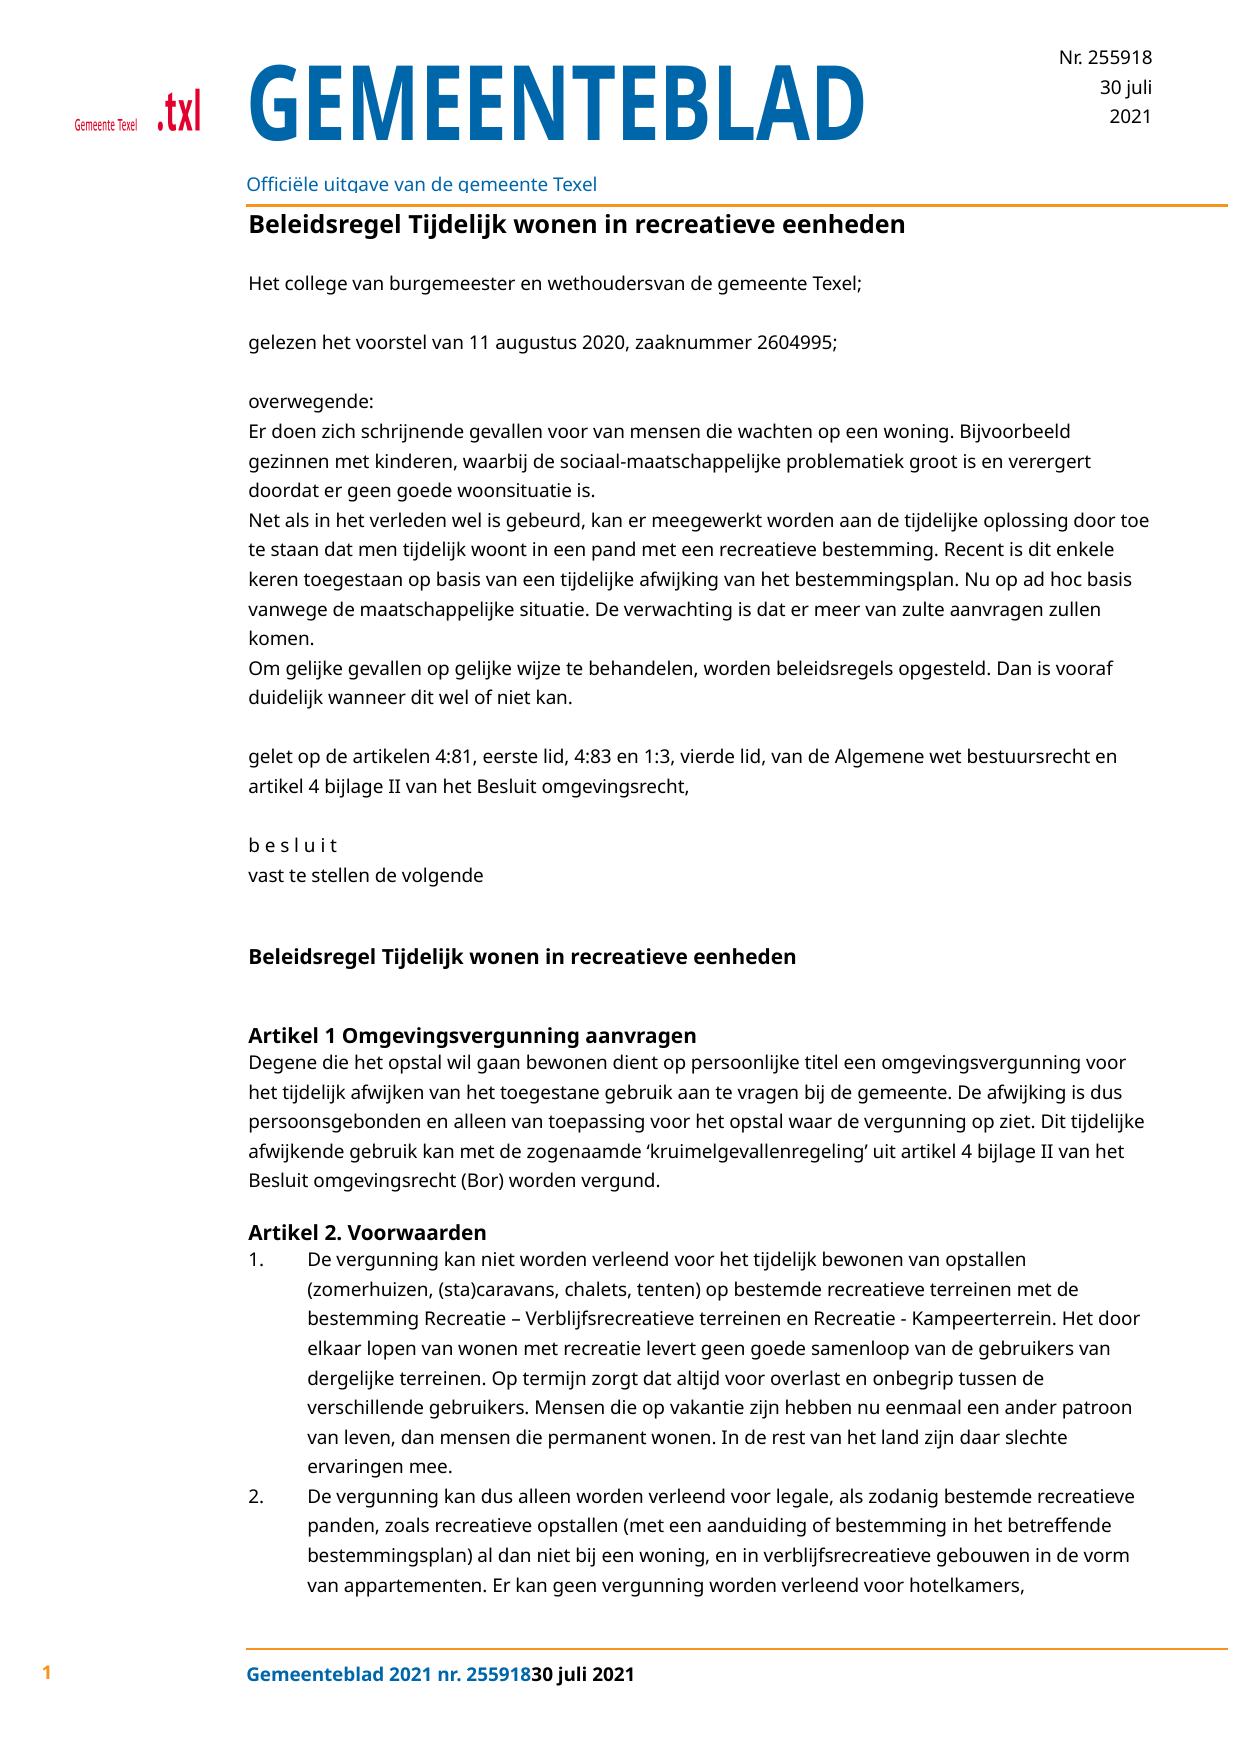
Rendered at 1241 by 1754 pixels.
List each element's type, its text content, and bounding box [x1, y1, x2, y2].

list De vergunning kan dus alleen worden verleend voor legale, als zodanig bestemde recreatieve panden, zoals recreatieve opstallen (met een aanduiding of bestemming in het betreffende bestemmingsplan) al dan niet bij een woning, en in verblijfsrecreatieve gebouwen in de vorm van appartementen. Er kan geen vergunning worden verleend voor hotelkamers, [248, 1483, 1152, 1598]
text Er doen zich schrijnende gevallen voor van mensen die wachten op een woning. Bijvoorbeeld gezinnen met kinderen, waarbij de sociaal-maatschappelijke problematiek groot is en verergert doordat er geen goede woonsituatie is. [248, 418, 1152, 503]
text Artikel 2. Voorwaarden [248, 1218, 1152, 1246]
text Het college van burgemeester en wethoudersvan de gemeente Texel; [248, 270, 1152, 296]
text Beleidsregel Tijdelijk wonen in recreatieve eenheden [248, 207, 1152, 241]
list De vergunning kan niet worden verleend voor het tijdelijk bewonen van opstallen (zomerhuizen, (sta)caravans, chalets, tenten) op bestemde recreatieve terreinen met de bestemming Recreatie – Verblijfsrecreatieve terreinen en Recreatie - Kampeerterrein. Het door elkaar lopen van wonen met recreatie levert geen goede samenloop van de gebruikers van dergelijke terreinen. Op termijn zorgt dat altijd voor overlast en onbegrip tussen de verschillende gebruikers. Mensen die op vakantie zijn hebben nu eenmaal een ander patroon van leven, dan mensen die permanent wonen. In de rest van het land zijn daar slechte ervaringen mee. [248, 1246, 1152, 1479]
text gelezen het voorstel van 11 augustus 2020, zaaknummer 2604995; [248, 329, 1152, 355]
text Om gelijke gevallen op gelijke wijze te behandelen, worden beleidsregels opgesteld. Dan is vooraf duidelijk wanneer dit wel of niet kan. [248, 655, 1152, 710]
text b e s l u i t [248, 832, 1152, 858]
text Degene die het opstal wil gaan bewonen dient op persoonlijke titel een omgevingsvergunning voor het tijdelijk afwijken van het toegestane gebruik aan te vragen bij de gemeente. De afwijking is dus persoonsgebonden en alleen van toepassing voor het opstal waar de vergunning op ziet. Dit tijdelijke afwijkende gebruik kan met de zogenaamde ‘kruimelgevallenregeling’ uit artikel 4 bijlage II van het Besluit omgevingsrecht (Bor) worden vergund. [248, 1049, 1152, 1193]
text Beleidsregel Tijdelijk wonen in recreatieve eenheden [248, 942, 1152, 970]
text vast te stellen de volgende [248, 862, 1152, 888]
text gelet op de artikelen 4:81, eerste lid, 4:83 en 1:3, vierde lid, van de Algemene wet bestuursrecht en artikel 4 bijlage II van het Besluit omgevingsrecht, [248, 744, 1152, 799]
text Artikel 1 Omgevingsvergunning aanvragen [248, 1021, 1152, 1049]
text Net als in het verleden wel is gebeurd, kan er meegewerkt worden aan de tijdelijke oplossing door toe te staan dat men tijdelijk woont in een pand met een recreatieve bestemming. Recent is dit enkele keren toegestaan op basis van een tijdelijke afwijking van het bestemmingsplan. Nu op ad hoc basis vanwege de maatschappelijke situatie. De verwachting is dat er meer van zulte aanvragen zullen komen. [248, 507, 1152, 651]
picture [41, 47, 231, 172]
text overwegende: [248, 389, 1152, 414]
